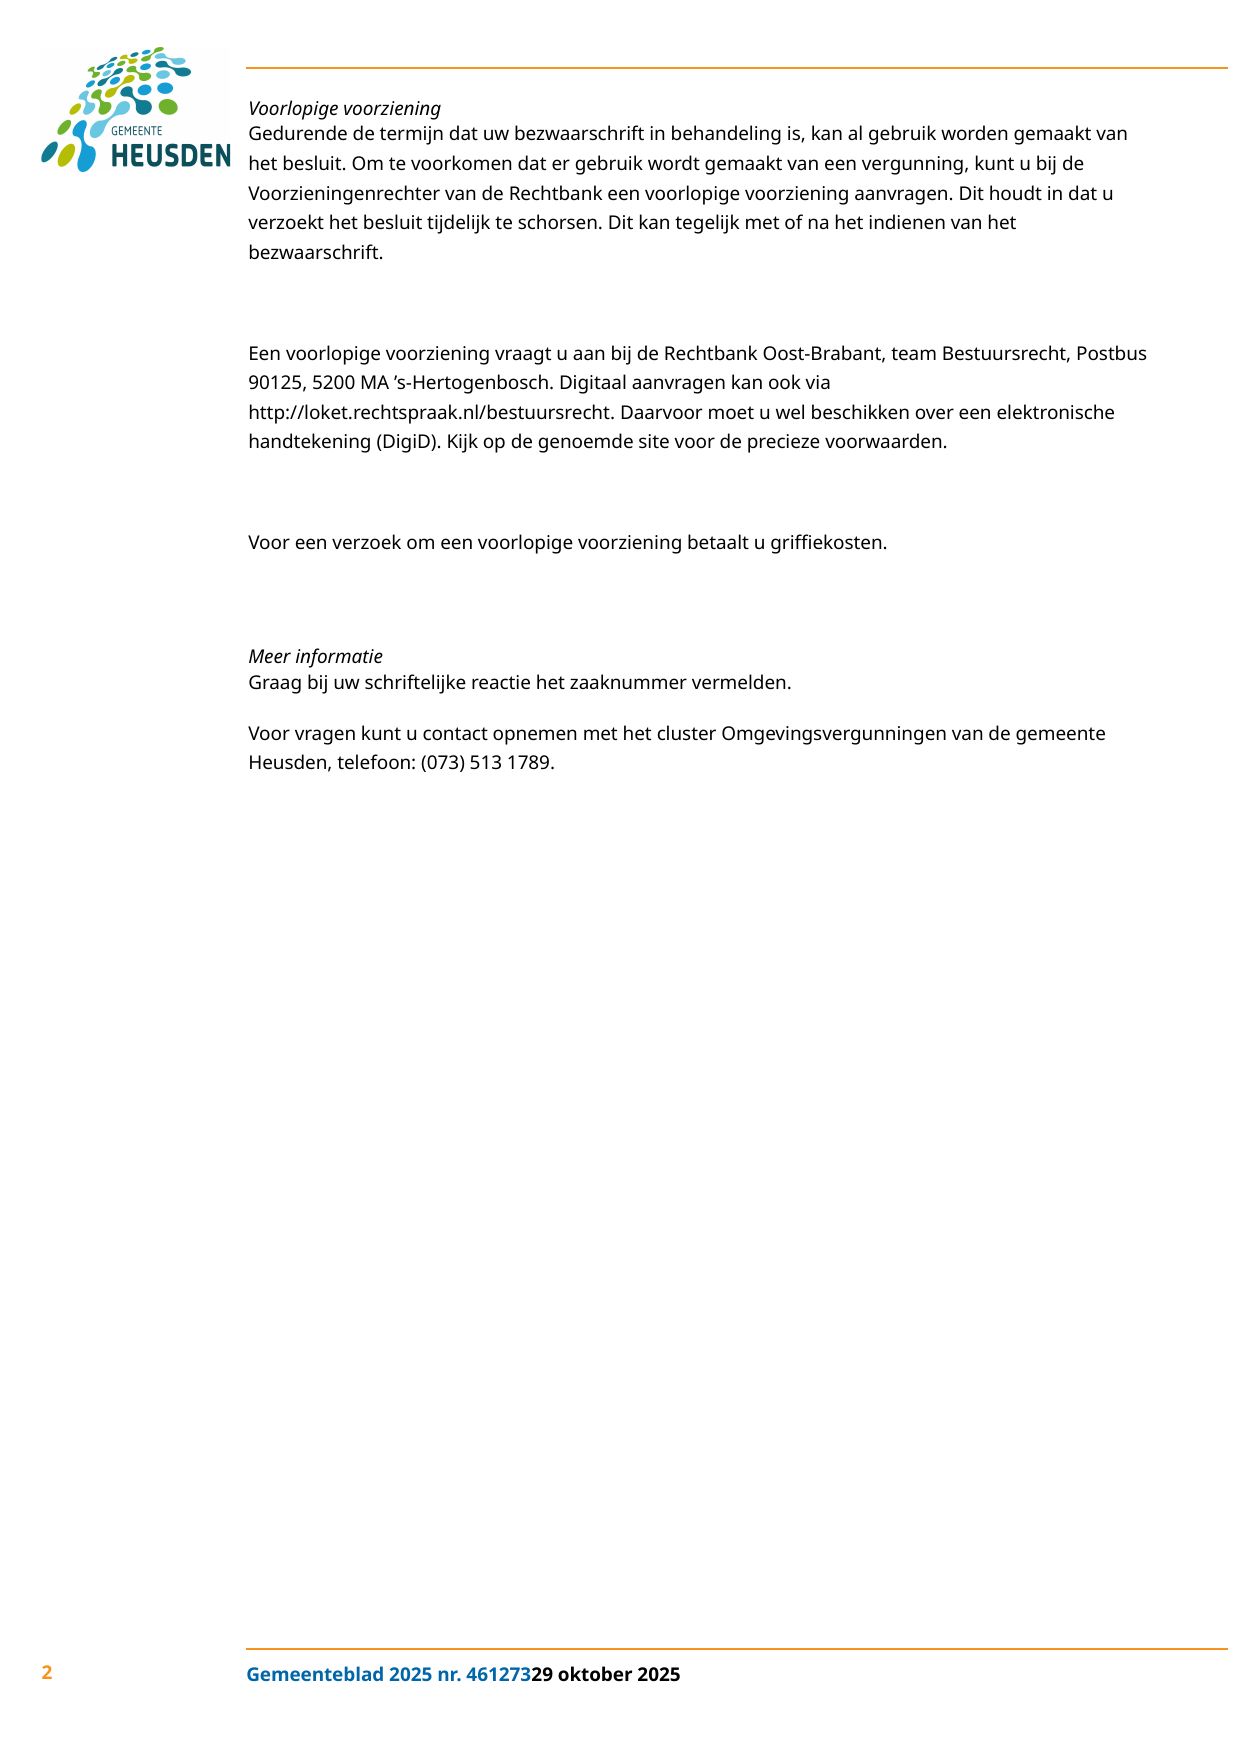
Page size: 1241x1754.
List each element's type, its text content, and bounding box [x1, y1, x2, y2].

text Een voorlopige voorziening vraagt u aan bij de Rechtbank Oost-Brabant, team Bestuursrecht, Postbus 90125, 5200 MA ’s-Hertogenbosch. Digitaal aanvragen kan ook via http://loket.rechtspraak.nl/bestuursrecht. Daarvoor moet u wel beschikken over een elektronische handtekening (DigiD). Kijk op de genoemde site voor de precieze voorwaarden. [248, 340, 1152, 454]
text Meer informatie [248, 644, 1152, 669]
picture [41, 47, 231, 172]
text Graag bij uw schriftelijke reactie het zaaknummer vermelden. [248, 669, 1152, 695]
text Voor een verzoek om een voorlopige voorziening betaalt u griffiekosten. [248, 529, 1152, 555]
text Voor vragen kunt u contact opnemen met het cluster Omgevingsvergunningen van de gemeente Heusden, telefoon: (073) 513 1789. [248, 720, 1152, 775]
text Gedurende de termijn dat uw bezwaarschrift in behandeling is, kan al gebruik worden gemaakt van het besluit. Om te voorkomen dat er gebruik wordt gemaakt van een vergunning, kunt u bij de Voorzieningenrechter van de Rechtbank een voorlopige voorziening aanvragen. Dit houdt in dat u verzoekt het besluit tijdelijk te schorsen. Dit kan tegelijk met of na het indienen van het bezwaarschrift. [248, 121, 1152, 264]
text Voorlopige voorziening [248, 95, 1152, 121]
